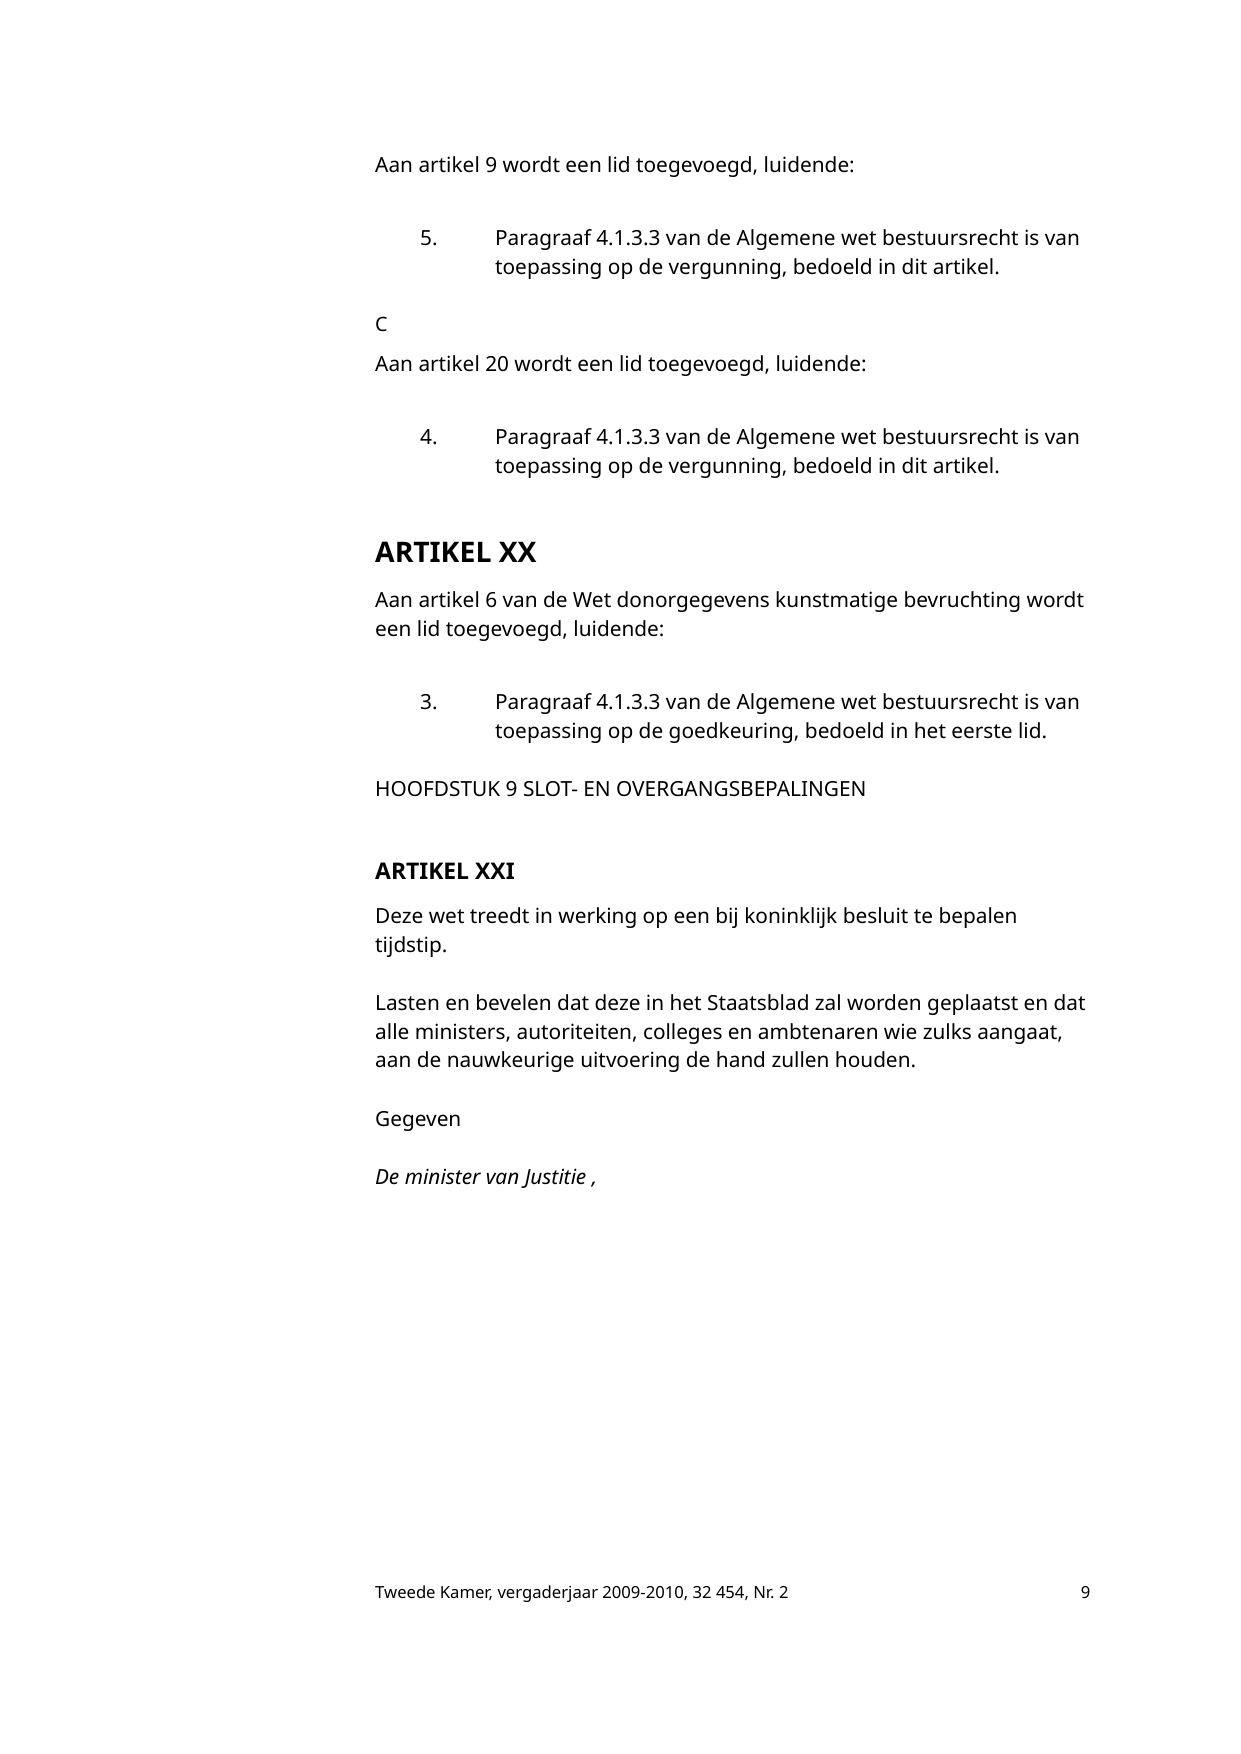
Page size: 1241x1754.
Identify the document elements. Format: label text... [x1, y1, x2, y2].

subtitle ARTIKEL XXI [375, 855, 1090, 886]
text De minister van Justitie , [375, 1162, 1090, 1191]
text Aan artikel 9 wordt een lid toegevoegd, luidende: [375, 150, 1090, 178]
subtitle HOOFDSTUK 9 SLOT- EN OVERGANGSBEPALINGEN [375, 774, 1090, 803]
list Paragraaf 4.1.3.3 van de Algemene wet bestuursrecht is van toepassing op de vergunning, bedoeld in dit artikel. [420, 422, 1090, 479]
text C [375, 310, 1090, 337]
text Aan artikel 6 van de Wet donorgegevens kunstmatige bevruchting wordt een lid toegevoegd, luidende: [375, 586, 1090, 642]
list Paragraaf 4.1.3.3 van de Algemene wet bestuursrecht is van toepassing op de vergunning, bedoeld in dit artikel. [420, 223, 1090, 280]
text Lasten en bevelen dat deze in het Staatsblad zal worden geplaatst en dat alle ministers, autoriteiten, colleges en ambtenaren wie zulks aangaat, aan de nauwkeurige uitvoering de hand zullen houden. [375, 988, 1090, 1074]
list Paragraaf 4.1.3.3 van de Algemene wet bestuursrecht is van toepassing op de goedkeuring, bedoeld in het eerste lid. [420, 687, 1090, 744]
subtitle ARTIKEL XX [375, 532, 1090, 571]
text Aan artikel 20 wordt een lid toegevoegd, luidende: [375, 349, 1090, 377]
text Gegeven [375, 1104, 1090, 1132]
text Deze wet treedt in werking op een bij koninklijk besluit te bepalen tijdstip. [375, 901, 1090, 958]
